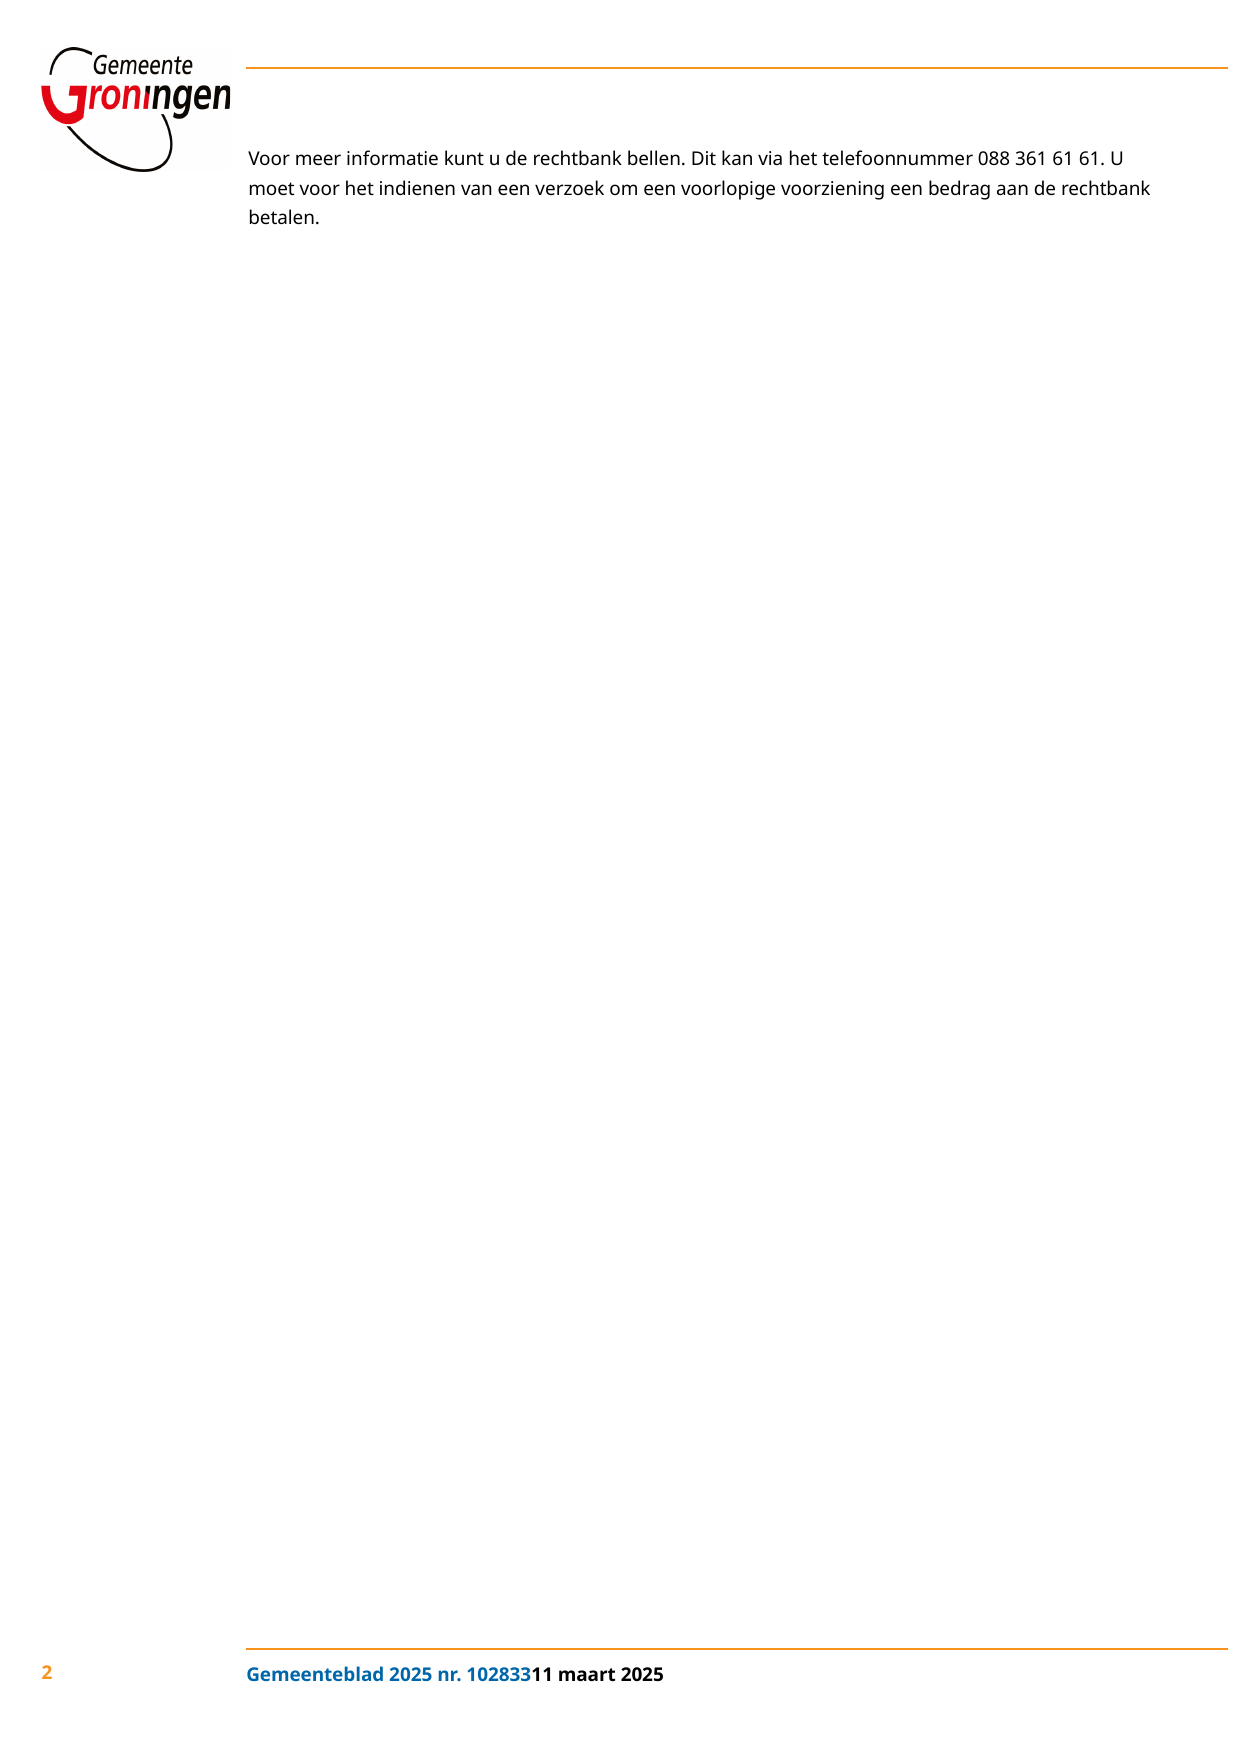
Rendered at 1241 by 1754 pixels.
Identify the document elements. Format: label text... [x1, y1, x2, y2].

picture [41, 47, 231, 172]
text Voor meer informatie kunt u de rechtbank bellen. Dit kan via het telefoonnummer 088 361 61 61. U moet voor het indienen van een verzoek om een voorlopige voorziening een bedrag aan de rechtbank betalen. [248, 145, 1152, 230]
